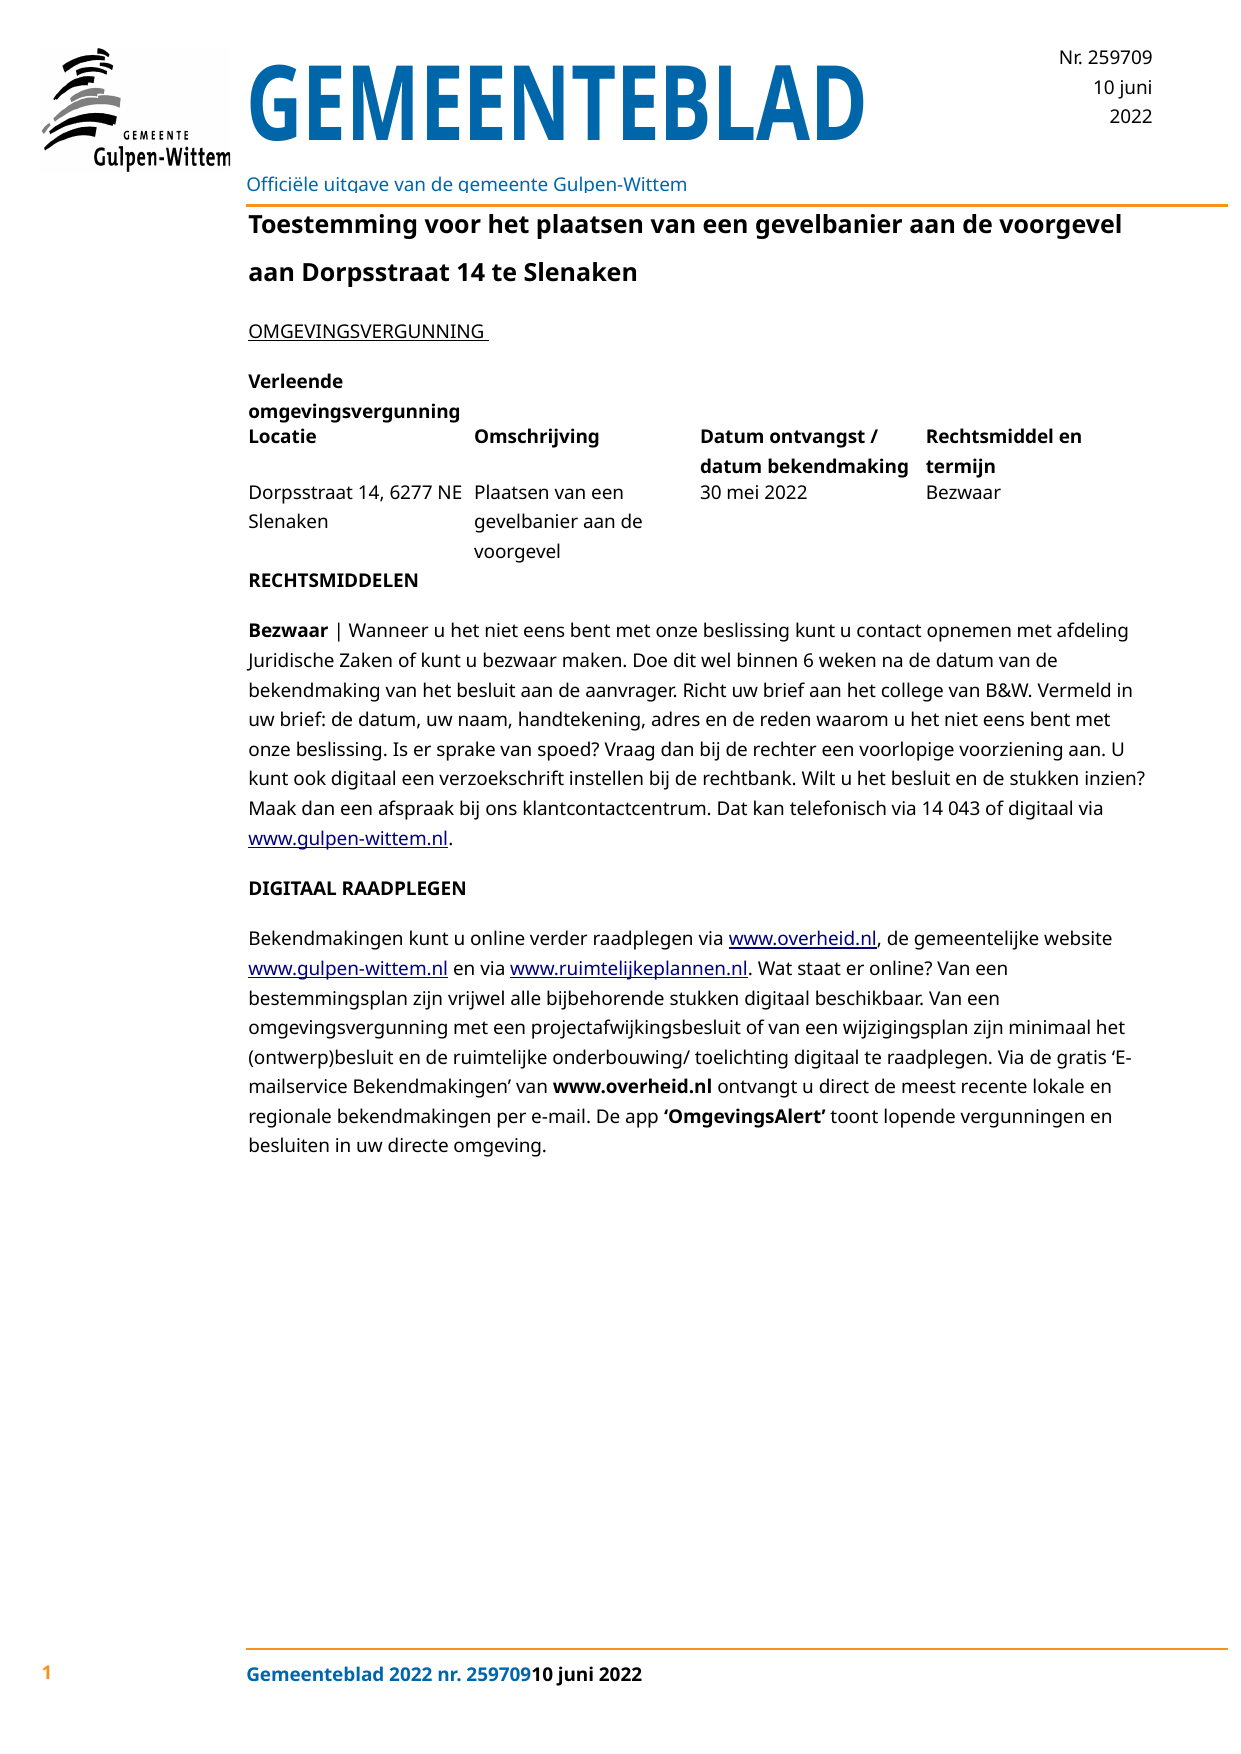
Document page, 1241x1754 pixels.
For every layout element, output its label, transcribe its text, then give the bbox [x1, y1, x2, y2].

table_header [700, 369, 926, 424]
table_cell Rechtsmiddel en termijn [926, 424, 1152, 479]
table_cell Bezwaar [926, 479, 1152, 564]
table_cell 30 mei 2022 [700, 479, 926, 564]
table_header [474, 369, 700, 424]
table_cell Plaatsen van een gevelbanier aan de voorgevel [474, 479, 700, 564]
text RECHTSMIDDELEN [248, 567, 1152, 593]
table_cell Omschrijving [474, 424, 700, 479]
table_cell Dorpsstraat 14, 6277 NE Slenaken [248, 479, 474, 564]
table_cell Locatie [248, 424, 474, 479]
table_cell Datum ontvangst / datum bekendmaking [700, 424, 926, 479]
text DIGITAAL RAADPLEGEN [248, 875, 1152, 901]
table_header Verleende omgevingsvergunning [248, 369, 474, 424]
text OMGEVINGSVERGUNNING [248, 318, 1152, 344]
picture [41, 47, 231, 172]
table_header [926, 369, 1152, 424]
text Bezwaar | Wanneer u het niet eens bent met onze beslissing kunt u contact opnemen met afdeling Juridische Zaken of kunt u bezwaar maken. Doe dit wel binnen 6 weken na de datum van de bekendmaking van het besluit aan de aanvrager. Richt uw brief aan het college van B&W. Vermeld in uw brief: de datum, uw naam, handtekening, adres en de reden waarom u het niet eens bent met onze beslissing. Is er sprake van spoed? Vraag dan bij de rechter een voorlopige voorziening aan. U kunt ook digitaal een verzoekschrift instellen bij de rechtbank. Wilt u het besluit en de stukken inzien? Maak dan een afspraak bij ons klantcontactcentrum. Dat kan telefonisch via 14 043 of digitaal via www.gulpen-wittem.nl. [248, 618, 1152, 850]
text Toestemming voor het plaatsen van een gevelbanier aan de voorgevel aan Dorpsstraat 14 te Slenaken [248, 207, 1152, 288]
text Bekendmakingen kunt u online verder raadplegen via www.overheid.nl, de gemeentelijke website www.gulpen-wittem.nl en via www.ruimtelijkeplannen.nl. Wat staat er online? Van een bestemmingsplan zijn vrijwel alle bijbehorende stukken digitaal beschikbaar. Van een omgevingsvergunning met een projectafwijkingsbesluit of van een wijzigingsplan zijn minimaal het (ontwerp)besluit en de ruimtelijke onderbouwing/ toelichting digitaal te raadplegen. Via de gratis ‘E-mailservice Bekendmakingen’ van www.overheid.nl ontvangt u direct de meest recente lokale en regionale bekendmakingen per e-mail. De app ‘OmgevingsAlert’ toont lopende vergunningen en besluiten in uw directe omgeving. [248, 926, 1152, 1158]
